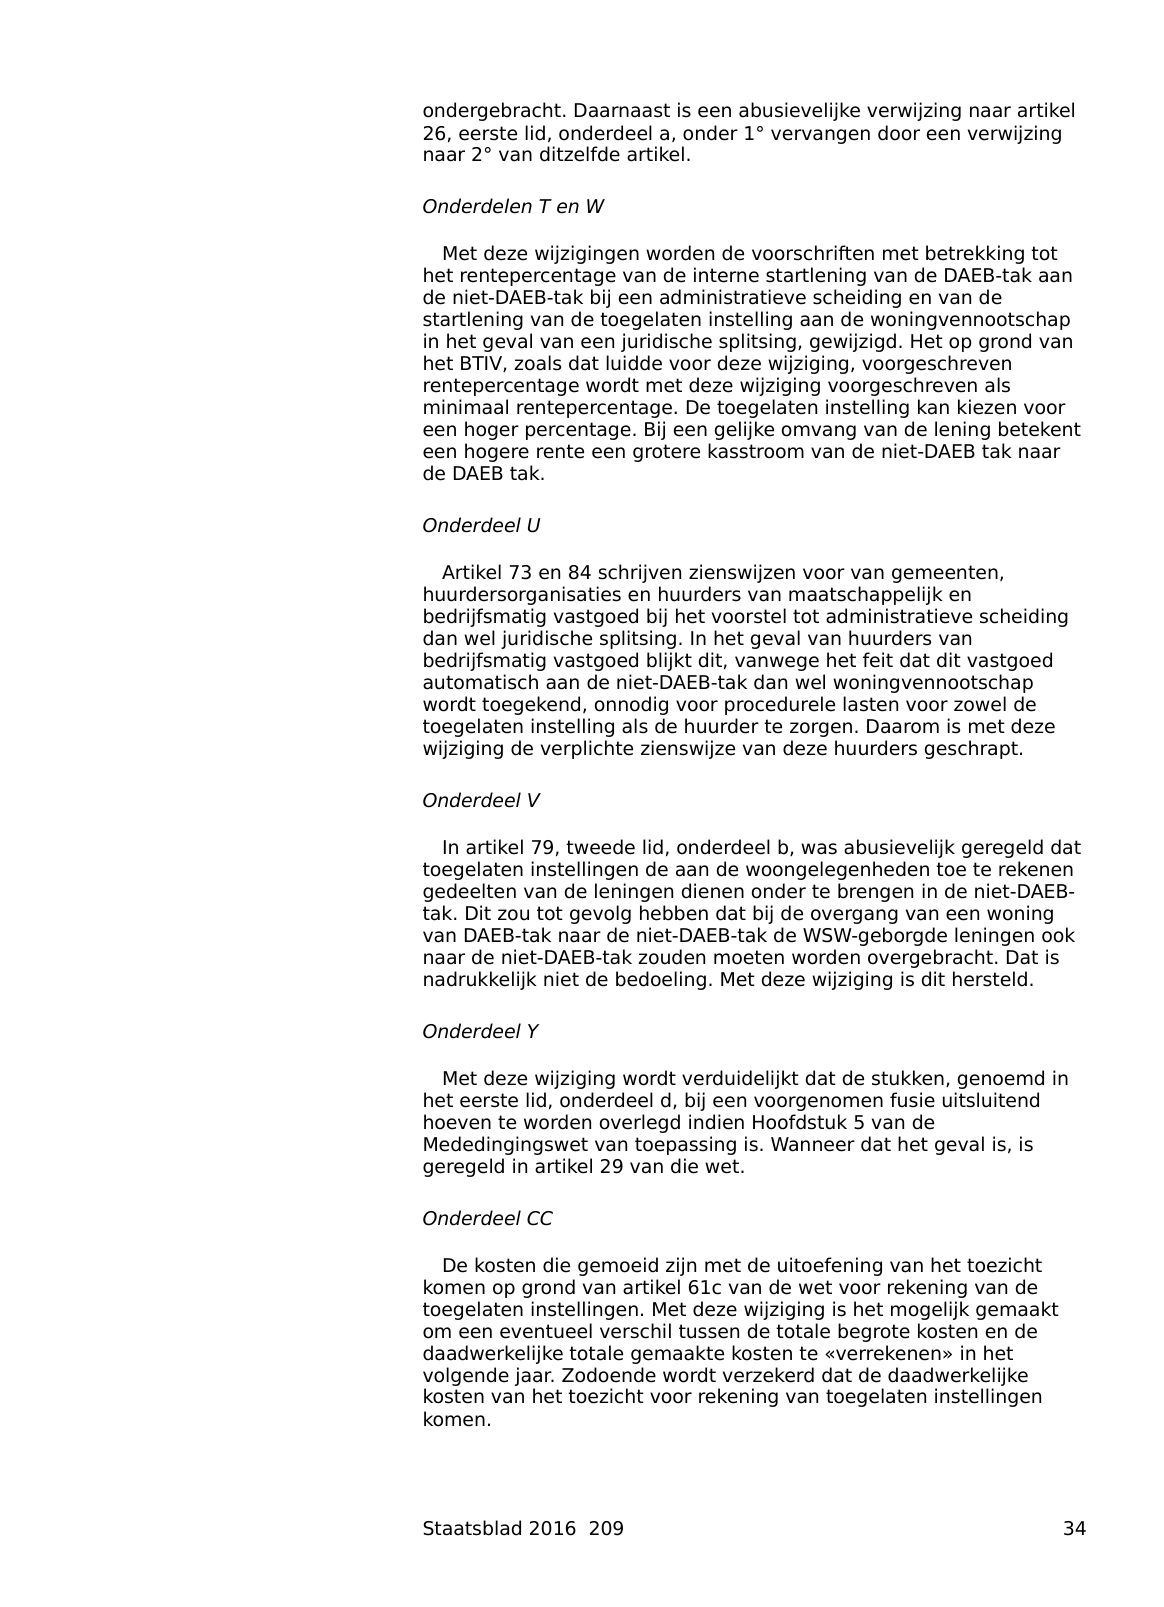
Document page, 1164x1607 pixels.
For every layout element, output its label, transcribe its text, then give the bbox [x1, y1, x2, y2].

text In artikel 79, tweede lid, onderdeel b, was abusievelijk geregeld dat toegelaten instellingen de aan de woongelegenheden toe te rekenen gedeelten van de leningen dienen onder te brengen in de niet-DAEB-tak. Dit zou tot gevolg hebben dat bij de overgang van een woning van DAEB-tak naar de niet-DAEB-tak de WSW-geborgde leningen ook naar de niet-DAEB-tak zouden moeten worden overgebracht. Dat is nadrukkelijk niet de bedoeling. Met deze wijziging is dit hersteld. [422, 837, 1087, 991]
subtitle Onderdeel V [422, 790, 1087, 812]
text ondergebracht. Daarnaast is een abusievelijke verwijzing naar artikel 26, eerste lid, onderdeel a, onder 1° vervangen door een verwijzing naar 2° van ditzelfde artikel. [422, 100, 1087, 166]
subtitle Onderdelen T en W [422, 196, 1087, 218]
text Met deze wijzigingen worden de voorschriften met betrekking tot het rentepercentage van de interne startlening van de DAEB-tak aan de niet-DAEB-tak bij een administratieve scheiding en van de startlening van de toegelaten instelling aan de woningvennootschap in het geval van een juridische splitsing, gewijzigd. Het op grond van het BTIV, zoals dat luidde voor deze wijziging, voorgeschreven rentepercentage wordt met deze wijziging voorgeschreven als minimaal rentepercentage. De toegelaten instelling kan kiezen voor een hoger percentage. Bij een gelijke omvang van de lening betekent een hogere rente een grotere kasstroom van de niet-DAEB tak naar de DAEB tak. [422, 243, 1087, 485]
subtitle Onderdeel U [422, 515, 1087, 537]
text Met deze wijziging wordt verduidelijkt dat de stukken, genoemd in het eerste lid, onderdeel d, bij een voorgenomen fusie uitsluitend hoeven te worden overlegd indien Hoofdstuk 5 van de Mededingingswet van toepassing is. Wanneer dat het geval is, is geregeld in artikel 29 van die wet. [422, 1068, 1087, 1178]
subtitle Onderdeel CC [422, 1208, 1087, 1229]
text De kosten die gemoeid zijn met de uitoefening van het toezicht komen op grond van artikel 61c van de wet voor rekening van de toegelaten instellingen. Met deze wijziging is het mogelijk gemaakt om een eventueel verschil tussen de totale begrote kosten en de daadwerkelijke totale gemaakte kosten te «verrekenen» in het volgende jaar. Zodoende wordt verzekerd dat de daadwerkelijke kosten van het toezicht voor rekening van toegelaten instellingen komen. [422, 1254, 1087, 1430]
text Artikel 73 en 84 schrijven zienswijzen voor van gemeenten, huurdersorganisaties en huurders van maatschappelijk en bedrijfsmatig vastgoed bij het voorstel tot administratieve scheiding dan wel juridische splitsing. In het geval van huurders van bedrijfsmatig vastgoed blijkt dit, vanwege het feit dat dit vastgoed automatisch aan de niet-DAEB-tak dan wel woningvennootschap wordt toegekend, onnodig voor procedurele lasten voor zowel de toegelaten instelling als de huurder te zorgen. Daarom is met deze wijziging de verplichte zienswijze van deze huurders geschrapt. [422, 562, 1087, 760]
subtitle Onderdeel Y [422, 1021, 1087, 1043]
